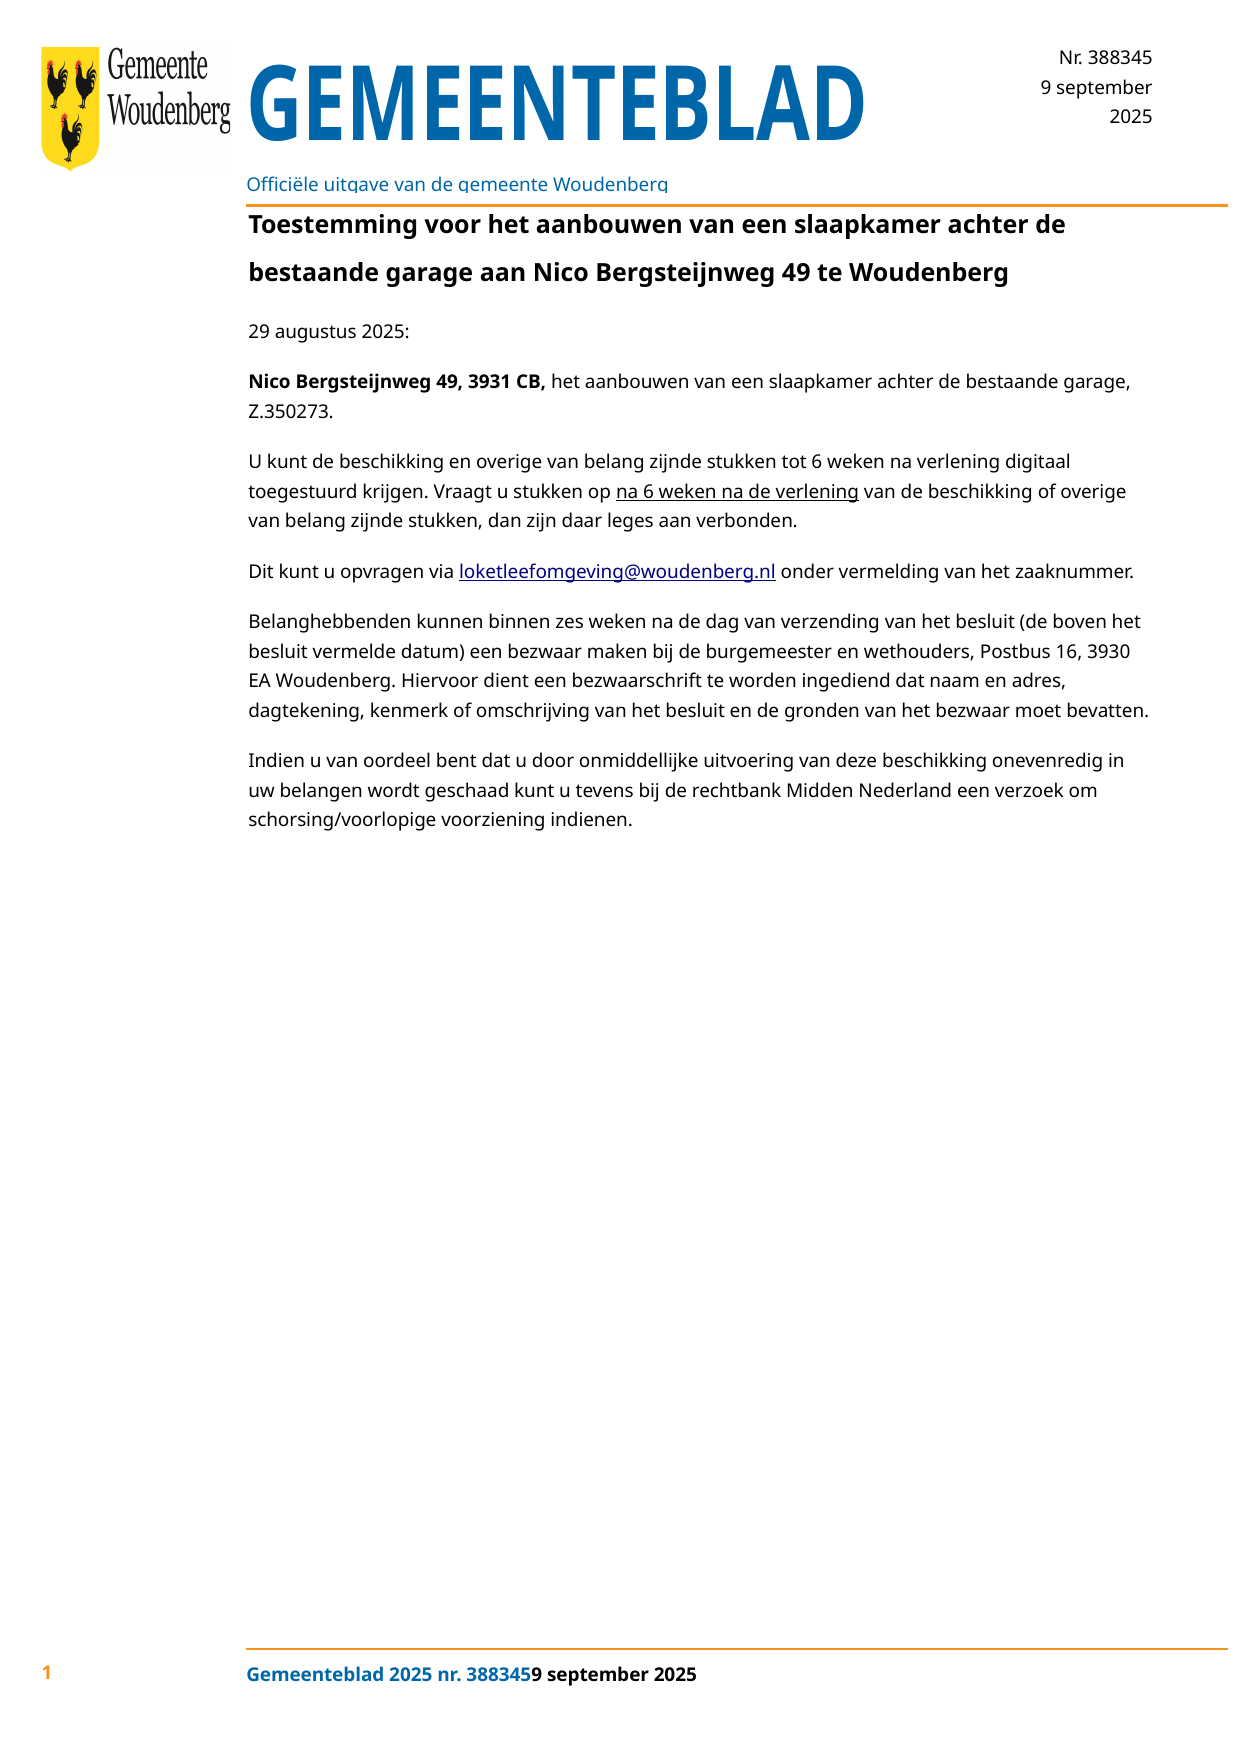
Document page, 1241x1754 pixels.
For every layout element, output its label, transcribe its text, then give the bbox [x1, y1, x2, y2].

text Nico Bergsteijnweg 49, 3931 CB, het aanbouwen van een slaapkamer achter de bestaande garage, Z.350273. [248, 368, 1152, 424]
text Toestemming voor het aanbouwen van een slaapkamer achter de bestaande garage aan Nico Bergsteijnweg 49 te Woudenberg [248, 207, 1152, 288]
text Belanghebbenden kunnen binnen zes weken na de dag van verzending van het besluit (de boven het besluit vermelde datum) een bezwaar maken bij de burgemeester en wethouders, Postbus 16, 3930 EA Woudenberg. Hiervoor dient een bezwaarschrift te worden ingediend dat naam en adres, dagtekening, kenmerk of omschrijving van het besluit en de gronden van het bezwaar moet bevatten. [248, 608, 1152, 723]
picture [41, 47, 231, 172]
text Indien u van oordeel bent dat u door onmiddellijke uitvoering van deze beschikking onevenredig in uw belangen wordt geschaad kunt u tevens bij de rechtbank Midden Nederland een verzoek om schorsing/voorlopige voorziening indienen. [248, 747, 1152, 832]
text U kunt de beschikking en overige van belang zijnde stukken tot 6 weken na verlening digitaal toegestuurd krijgen. Vraagt u stukken op na 6 weken na de verlening van de beschikking of overige van belang zijnde stukken, dan zijn daar leges aan verbonden. [248, 448, 1152, 533]
text Dit kunt u opvragen via loketleefomgeving@woudenberg.nl onder vermelding van het zaaknummer. [248, 558, 1152, 584]
text 29 augustus 2025: [248, 318, 1152, 344]
